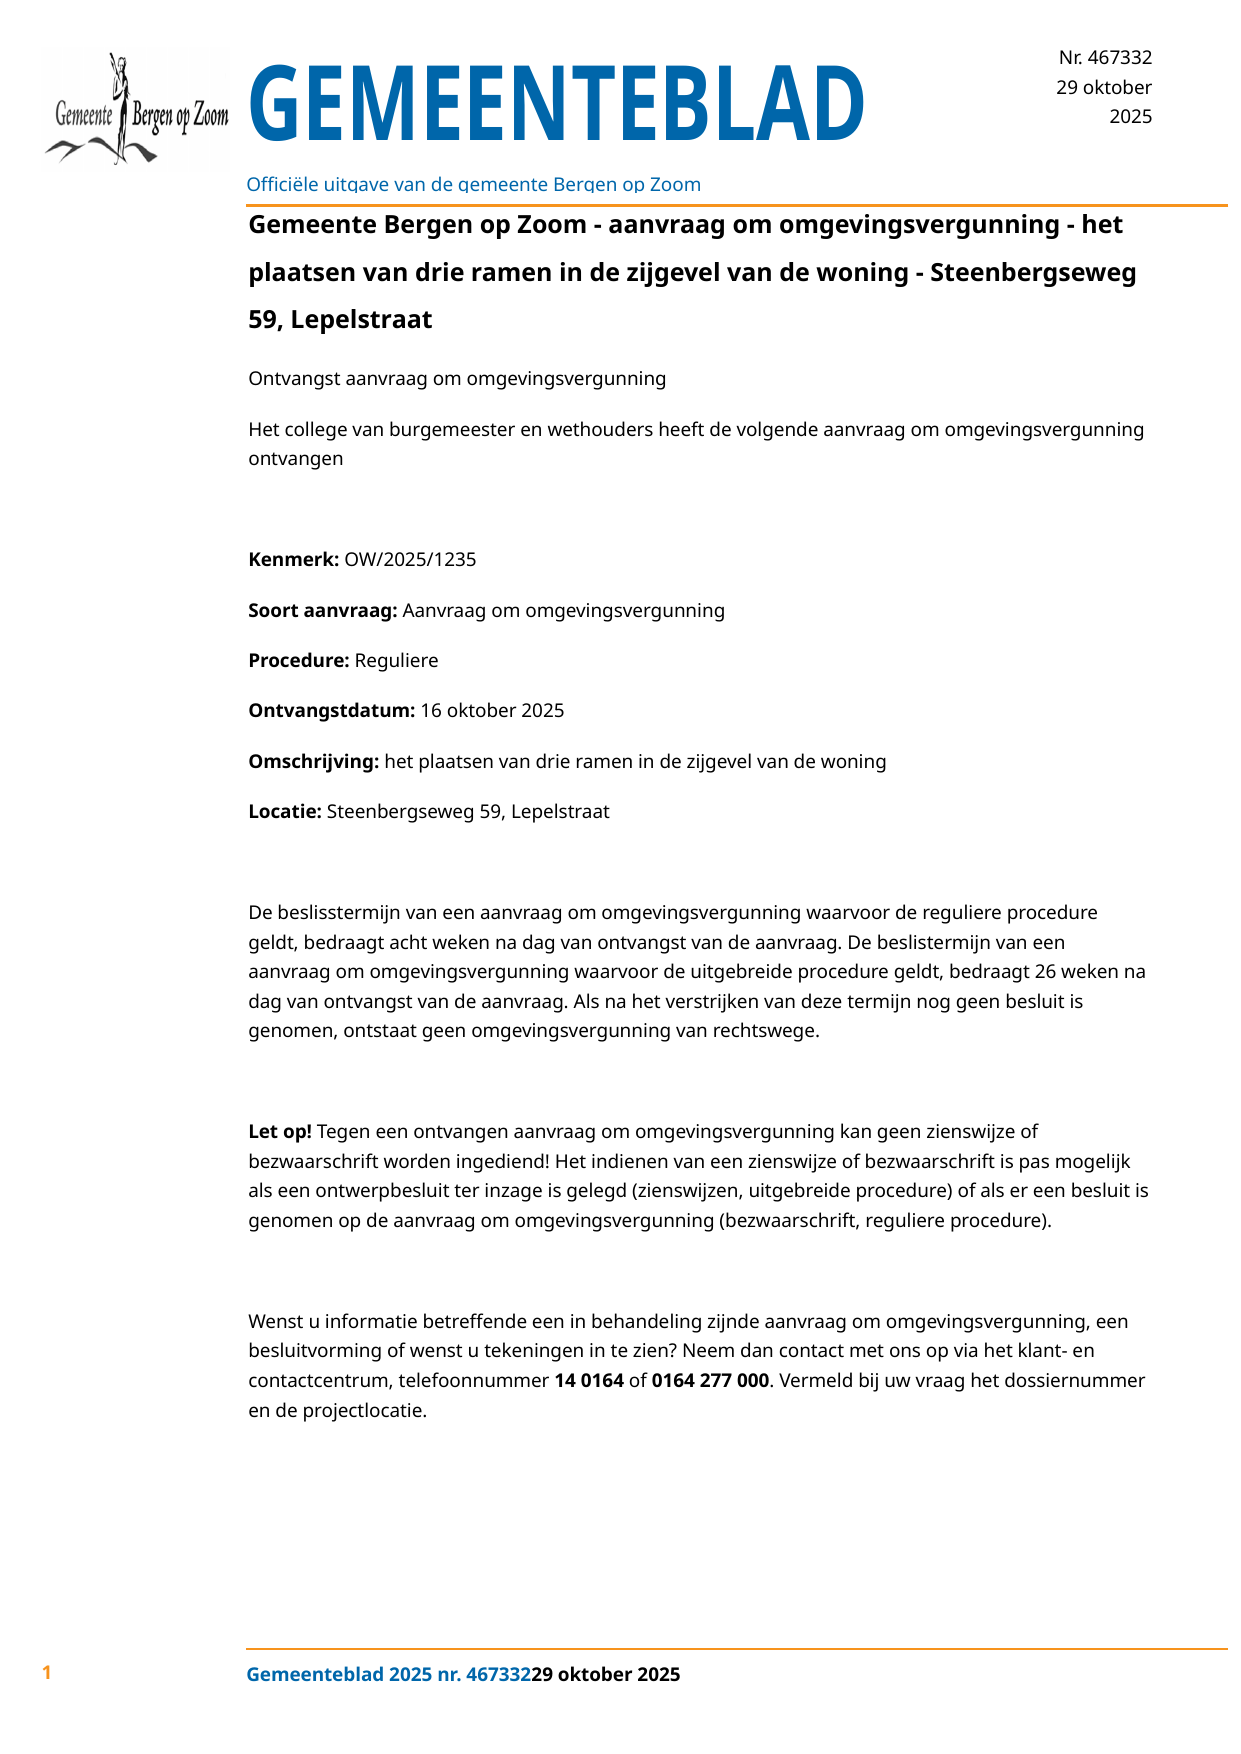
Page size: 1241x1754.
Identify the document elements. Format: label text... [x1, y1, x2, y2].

text Omschrijving: het plaatsen van drie ramen in de zijgevel van de woning [248, 748, 1152, 774]
text Gemeente Bergen op Zoom - aanvraag om omgevingsvergunning - het plaatsen van drie ramen in de zijgevel van de woning - Steenbergseweg 59, Lepelstraat [248, 207, 1152, 336]
text Het college van burgemeester en wethouders heeft de volgende aanvraag om omgevingsvergunning ontvangen [248, 416, 1152, 471]
text Soort aanvraag: Aanvraag om omgevingsvergunning [248, 597, 1152, 622]
text Procedure: Reguliere [248, 647, 1152, 673]
text Ontvangstdatum: 16 oktober 2025 [248, 698, 1152, 723]
picture [41, 47, 231, 172]
text Locatie: Steenbergseweg 59, Lepelstraat [248, 798, 1152, 824]
text Let op! Tegen een ontvangen aanvraag om omgevingsvergunning kan geen zienswijze of bezwaarschrift worden ingediend! Het indienen van een zienswijze of bezwaarschrift is pas mogelijk als een ontwerpbesluit ter inzage is gelegd (zienswijzen, uitgebreide procedure) of als er een besluit is genomen op de aanvraag om omgevingsvergunning (bezwaarschrift, reguliere procedure). [248, 1118, 1152, 1233]
text De beslisstermijn van een aanvraag om omgevingsvergunning waarvoor de reguliere procedure geldt, bedraagt acht weken na dag van ontvangst van de aanvraag. De beslistermijn van een aanvraag om omgevingsvergunning waarvoor de uitgebreide procedure geldt, bedraagt 26 weken na dag van ontvangst van de aanvraag. Als na het verstrijken van deze termijn nog geen besluit is genomen, ontstaat geen omgevingsvergunning van rechtswege. [248, 899, 1152, 1043]
text Kenmerk: OW/2025/1235 [248, 546, 1152, 572]
text Ontvangst aanvraag om omgevingsvergunning [248, 366, 1152, 391]
text Wenst u informatie betreffende een in behandeling zijnde aanvraag om omgevingsvergunning, een besluitvorming of wenst u tekeningen in te zien? Neem dan contact met ons op via het klant- en contactcentrum, telefoonnummer 14 0164 of 0164 277 000. Vermeld bij uw vraag het dossiernummer en de projectlocatie. [248, 1308, 1152, 1422]
